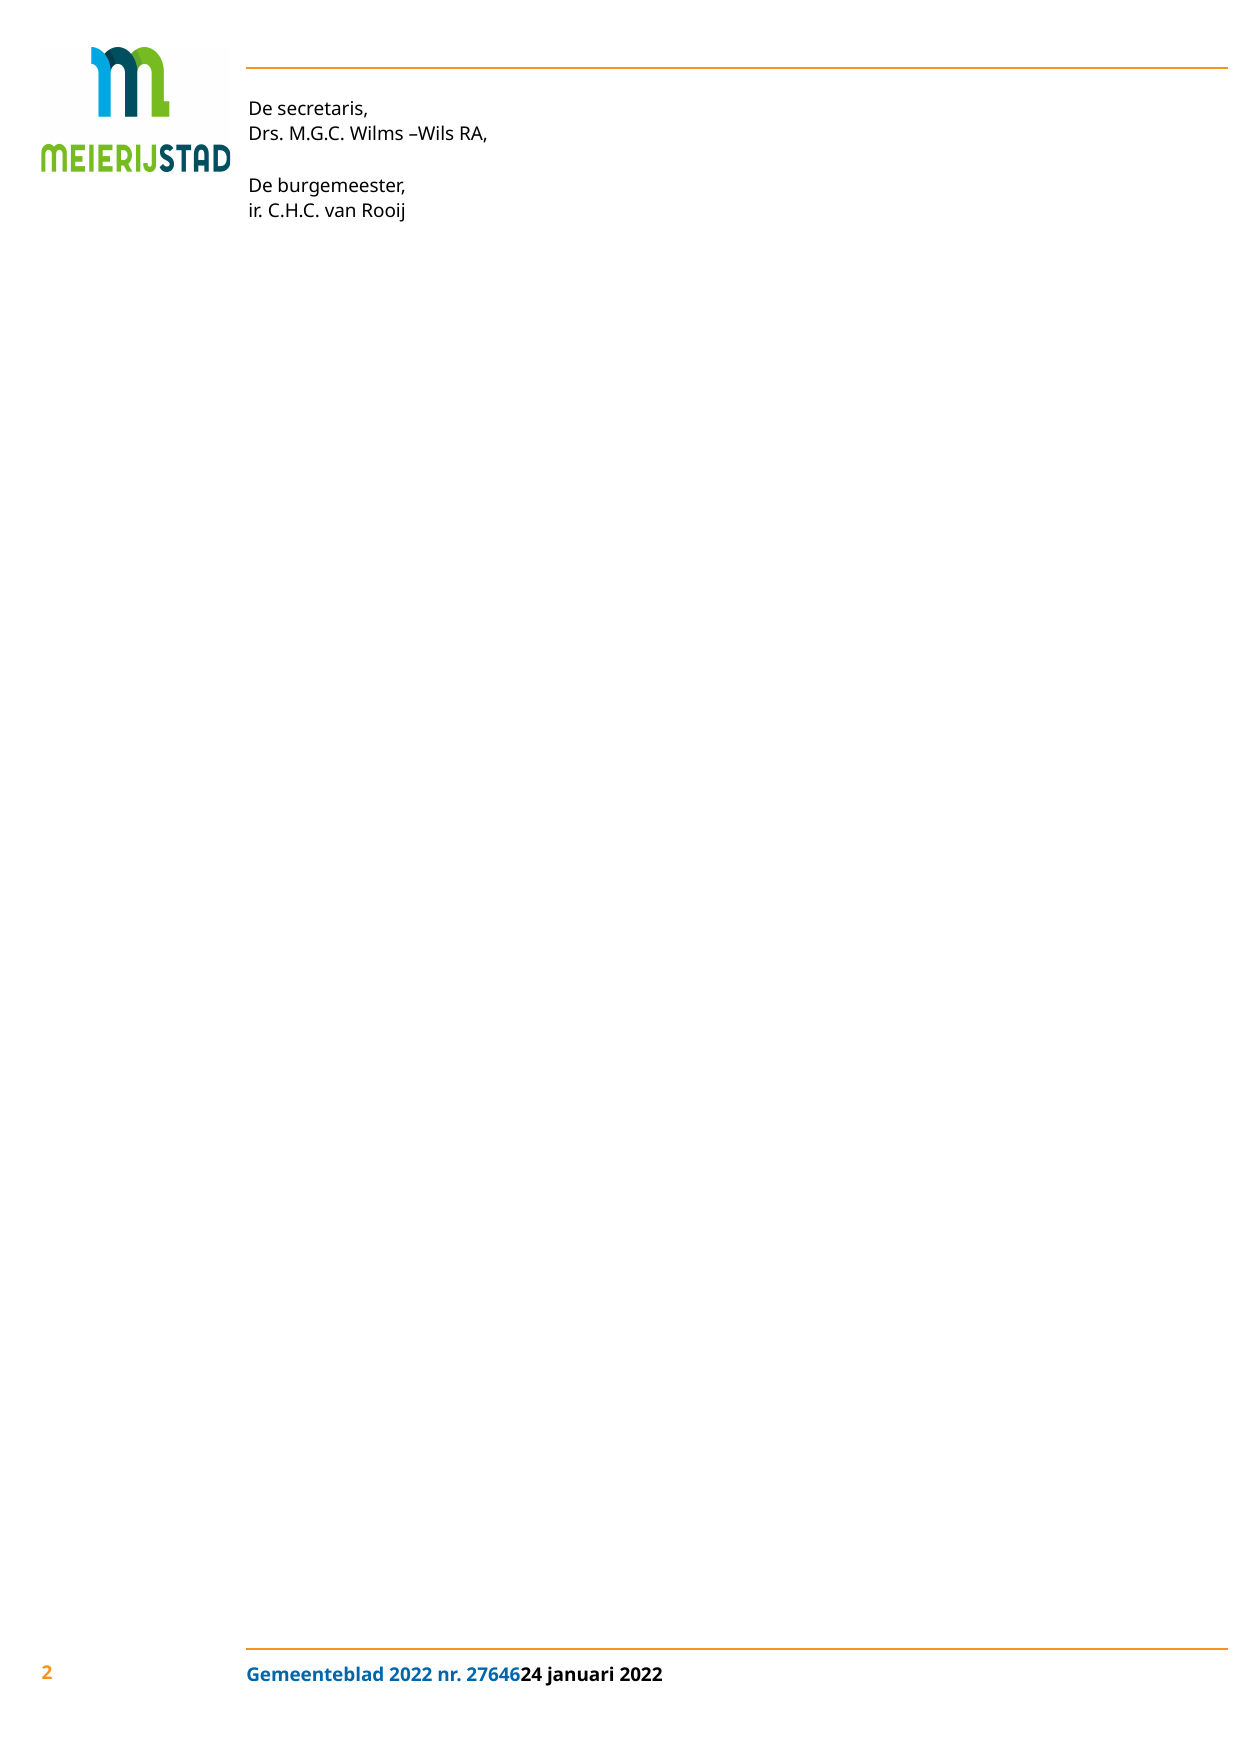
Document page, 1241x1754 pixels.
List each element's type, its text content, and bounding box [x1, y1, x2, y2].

text Drs. M.G.C. Wilms –Wils RA, [248, 121, 1152, 146]
picture [41, 47, 231, 172]
text ir. C.H.C. van Rooij [248, 198, 1152, 223]
text De burgemeester, [248, 172, 1152, 198]
text De secretaris, [248, 95, 1152, 121]
